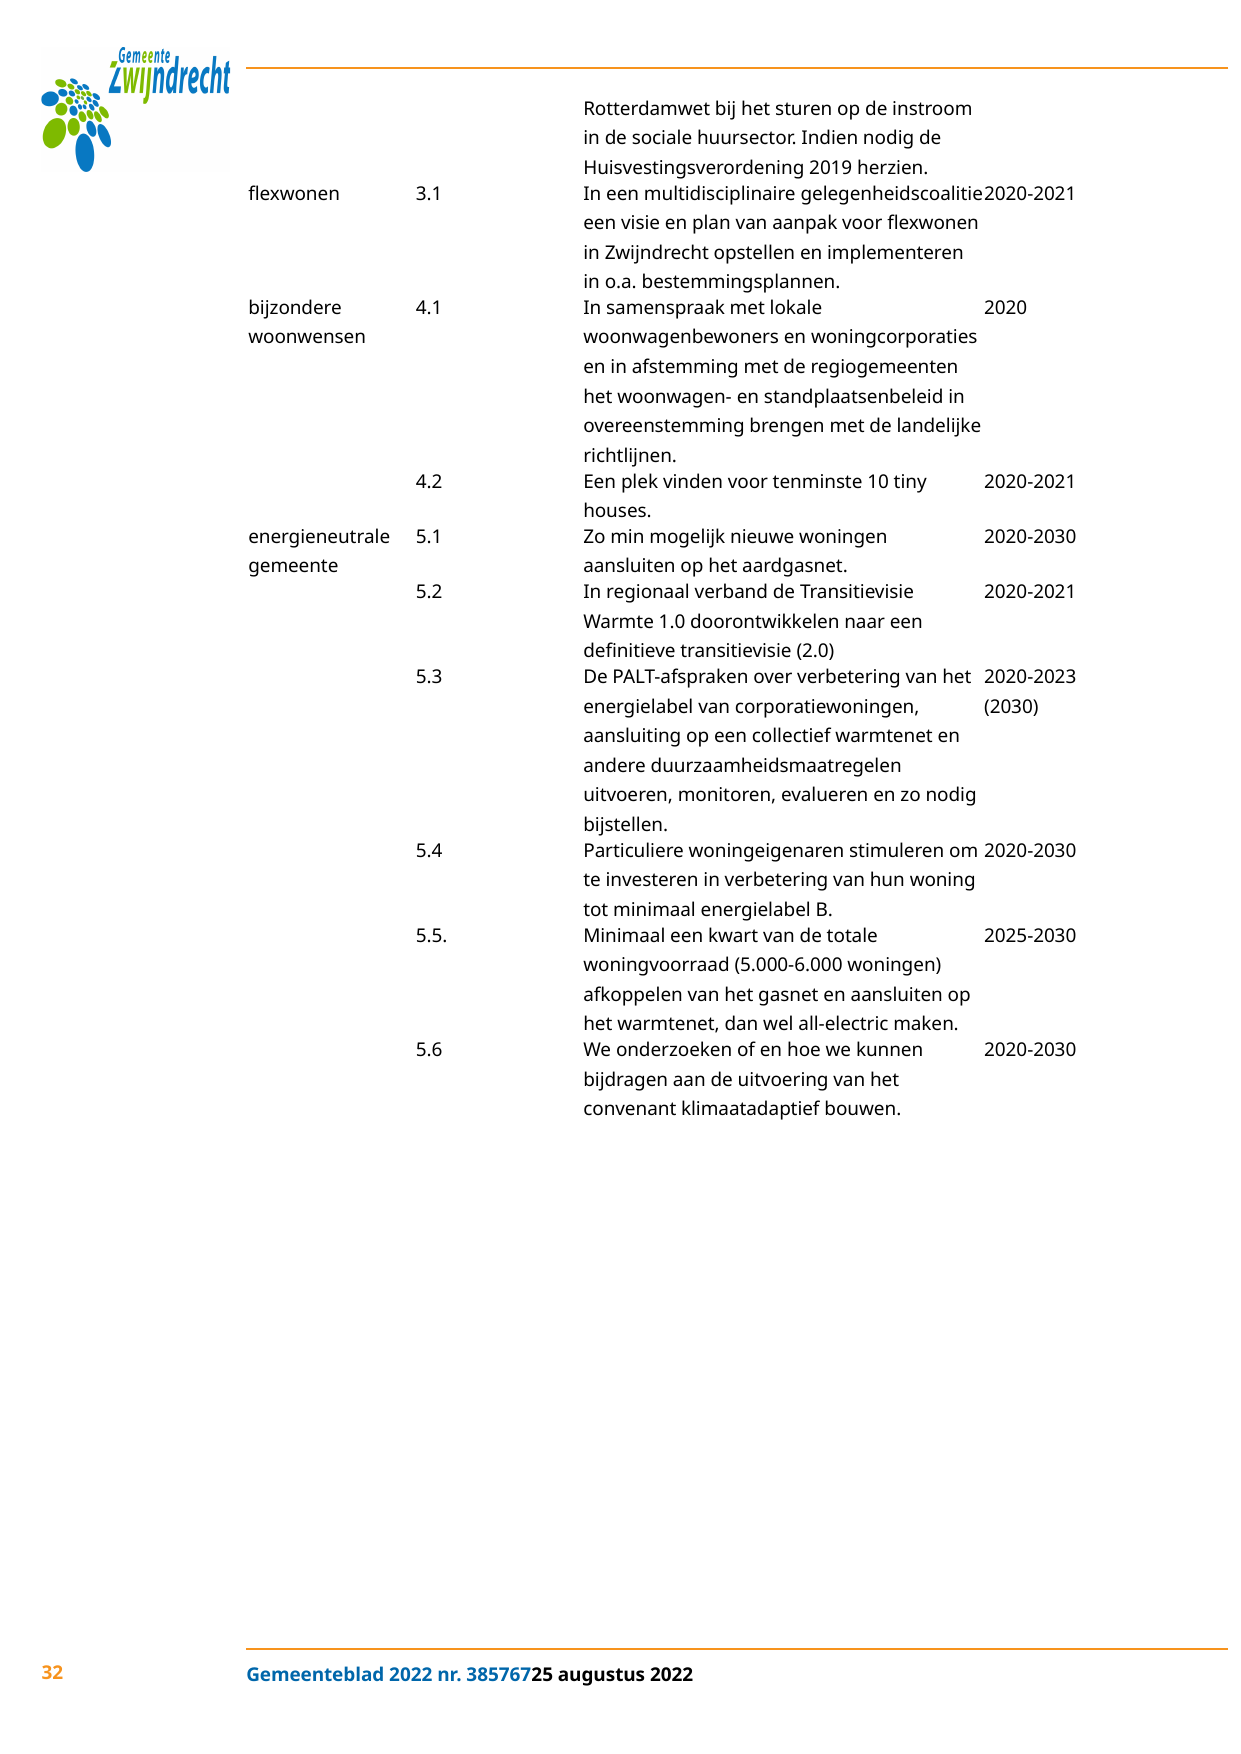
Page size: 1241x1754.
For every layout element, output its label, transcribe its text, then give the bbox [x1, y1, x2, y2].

table_cell Rotterdamwet bij het sturen op de instroom in de sociale huursector. Indien nodig de Huisvestingsverordening 2019 herzien. [583, 95, 984, 180]
table_cell 2020-2030 [984, 837, 1152, 922]
table_cell De PALT-afspraken over verbetering van het energielabel van corporatiewoningen, aansluiting op een collectief warmtenet en andere duurzaamheidsmaatregelen uitvoeren, monitoren, evalueren en zo nodig bijstellen. [583, 663, 984, 837]
table_cell 4.2 [416, 468, 583, 523]
table_cell 2020-2021 [984, 468, 1152, 523]
table_cell 2020-2023 (2030) [984, 663, 1152, 837]
table_cell Een plek vinden voor tenminste 10 tiny houses. [583, 468, 984, 523]
table_cell 5.4 [416, 837, 583, 922]
table_cell Zo min mogelijk nieuwe woningen aansluiten op het aardgasnet. [583, 523, 984, 578]
table_cell 5.6 [416, 1036, 583, 1121]
table_cell 5.1 [416, 523, 583, 578]
table_cell flexwonen [248, 180, 416, 294]
table_cell 2020-2030 [984, 1036, 1152, 1121]
table_cell In samenspraak met lokale woonwagenbewoners en woningcorporaties en in afstemming met de regiogemeenten het woonwagen- en standplaatsenbeleid in overeenstemming brengen met de landelijke richtlijnen. [583, 294, 984, 468]
table_cell 2020-2030 [984, 523, 1152, 578]
table_cell 2020-2021 [984, 579, 1152, 663]
picture [41, 47, 231, 172]
table_cell In regionaal verband de Transitievisie Warmte 1.0 doorontwikkelen naar een definitieve transitievisie (2.0) [583, 579, 984, 663]
table_cell energieneutrale gemeente [248, 523, 416, 1121]
table_cell [248, 95, 416, 180]
table_cell [416, 95, 583, 180]
table_cell bijzondere woonwensen [248, 294, 416, 523]
table_cell [984, 95, 1152, 180]
table_cell We onderzoeken of en hoe we kunnen bijdragen aan de uitvoering van het convenant klimaatadaptief bouwen. [583, 1036, 984, 1121]
table_cell 2020-2021 [984, 180, 1152, 294]
table_cell 3.1 [416, 180, 583, 294]
table_cell 5.5. [416, 922, 583, 1036]
table_cell Minimaal een kwart van de totale woningvoorraad (5.000-6.000 woningen) afkoppelen van het gasnet en aansluiten op het warmtenet, dan wel all-electric maken. [583, 922, 984, 1036]
table_cell In een multidisciplinaire gelegenheidscoalitie een visie en plan van aanpak voor flexwonen in Zwijndrecht opstellen en implementeren in o.a. bestemmingsplannen. [583, 180, 984, 294]
table_cell 4.1 [416, 294, 583, 468]
table_cell 2025-2030 [984, 922, 1152, 1036]
table_cell 5.2 [416, 579, 583, 663]
table_cell 2020 [984, 294, 1152, 468]
table_cell 5.3 [416, 663, 583, 837]
table_cell Particuliere woningeigenaren stimuleren om te investeren in verbetering van hun woning tot minimaal energielabel B. [583, 837, 984, 922]
